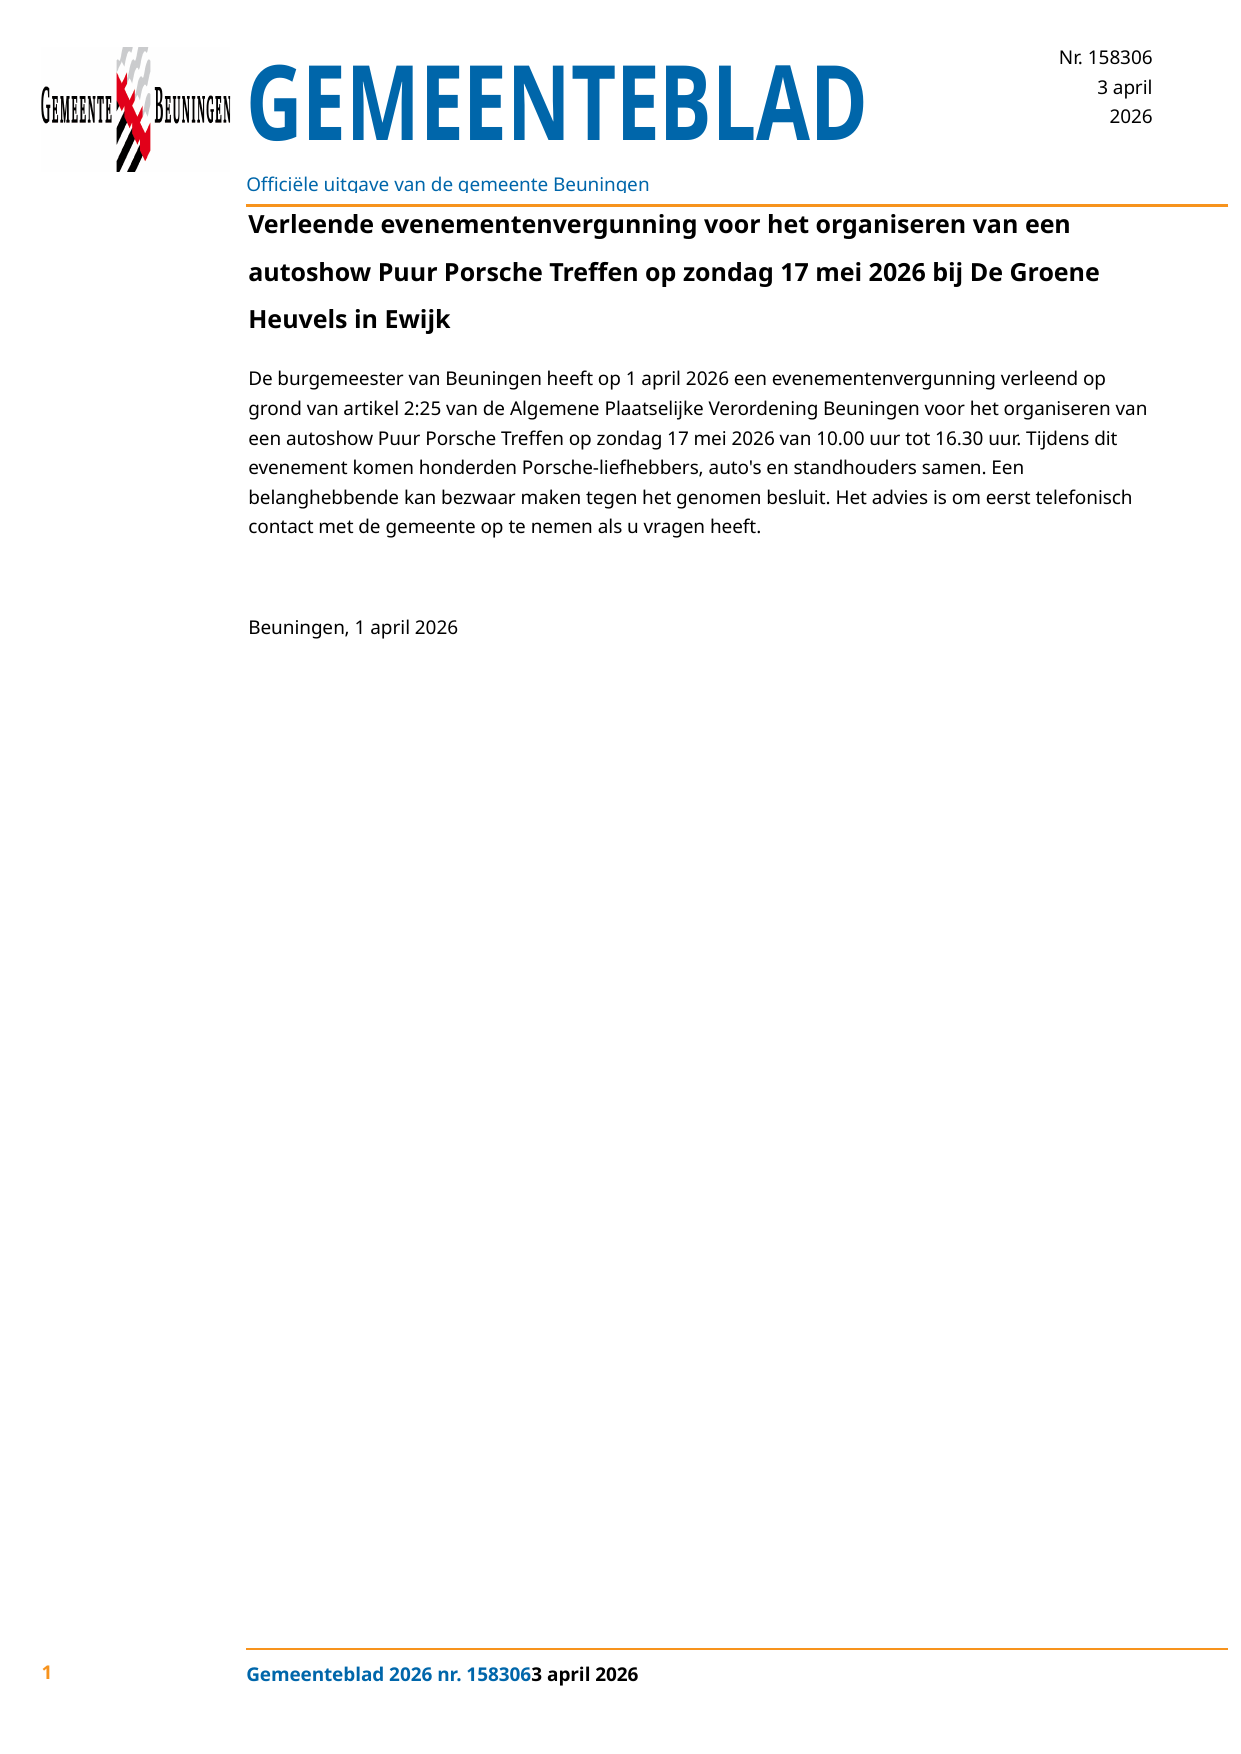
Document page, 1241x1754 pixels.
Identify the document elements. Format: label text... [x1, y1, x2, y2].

text De burgemeester van Beuningen heeft op 1 april 2026 een evenementenvergunning verleend op grond van artikel 2:25 van de Algemene Plaatselijke Verordening Beuningen voor het organiseren van een autoshow Puur Porsche Treffen op zondag 17 mei 2026 van 10.00 uur tot 16.30 uur. Tijdens dit evenement komen honderden Porsche-liefhebbers, auto's en standhouders samen. Een belanghebbende kan bezwaar maken tegen het genomen besluit. Het advies is om eerst telefonisch contact met de gemeente op te nemen als u vragen heeft. [248, 366, 1152, 539]
text Verleende evenementenvergunning voor het organiseren van een autoshow Puur Porsche Treffen op zondag 17 mei 2026 bij De Groene Heuvels in Ewijk [248, 207, 1152, 336]
picture [41, 47, 231, 172]
text Beuningen, 1 april 2026 [248, 614, 1152, 640]
